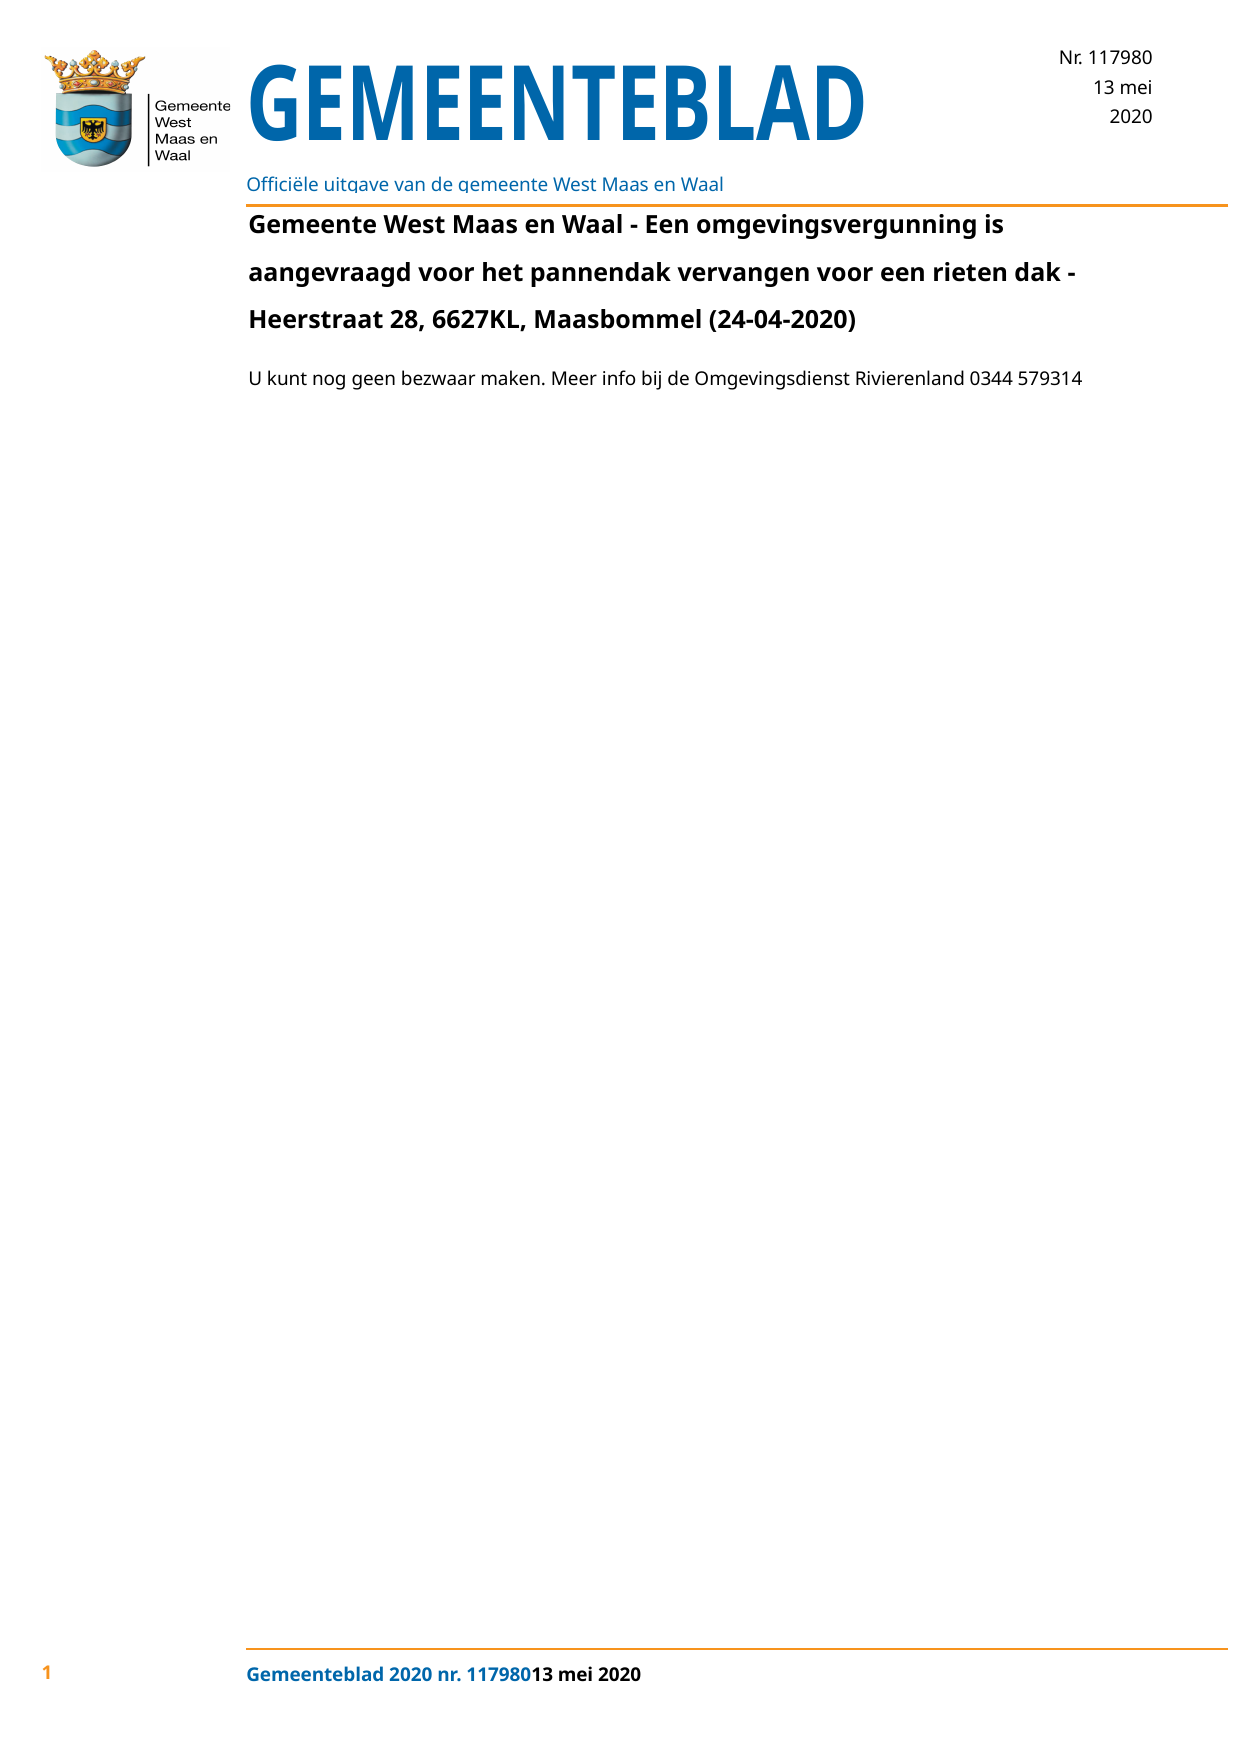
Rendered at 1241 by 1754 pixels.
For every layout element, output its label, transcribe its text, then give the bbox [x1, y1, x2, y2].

text U kunt nog geen bezwaar maken. Meer info bij de Omgevingsdienst Rivierenland 0344 579314 [248, 366, 1152, 391]
text Gemeente West Maas en Waal - Een omgevingsvergunning is aangevraagd voor het pannendak vervangen voor een rieten dak - Heerstraat 28, 6627KL, Maasbommel (24-04-2020) [248, 207, 1152, 336]
picture [41, 47, 231, 172]
